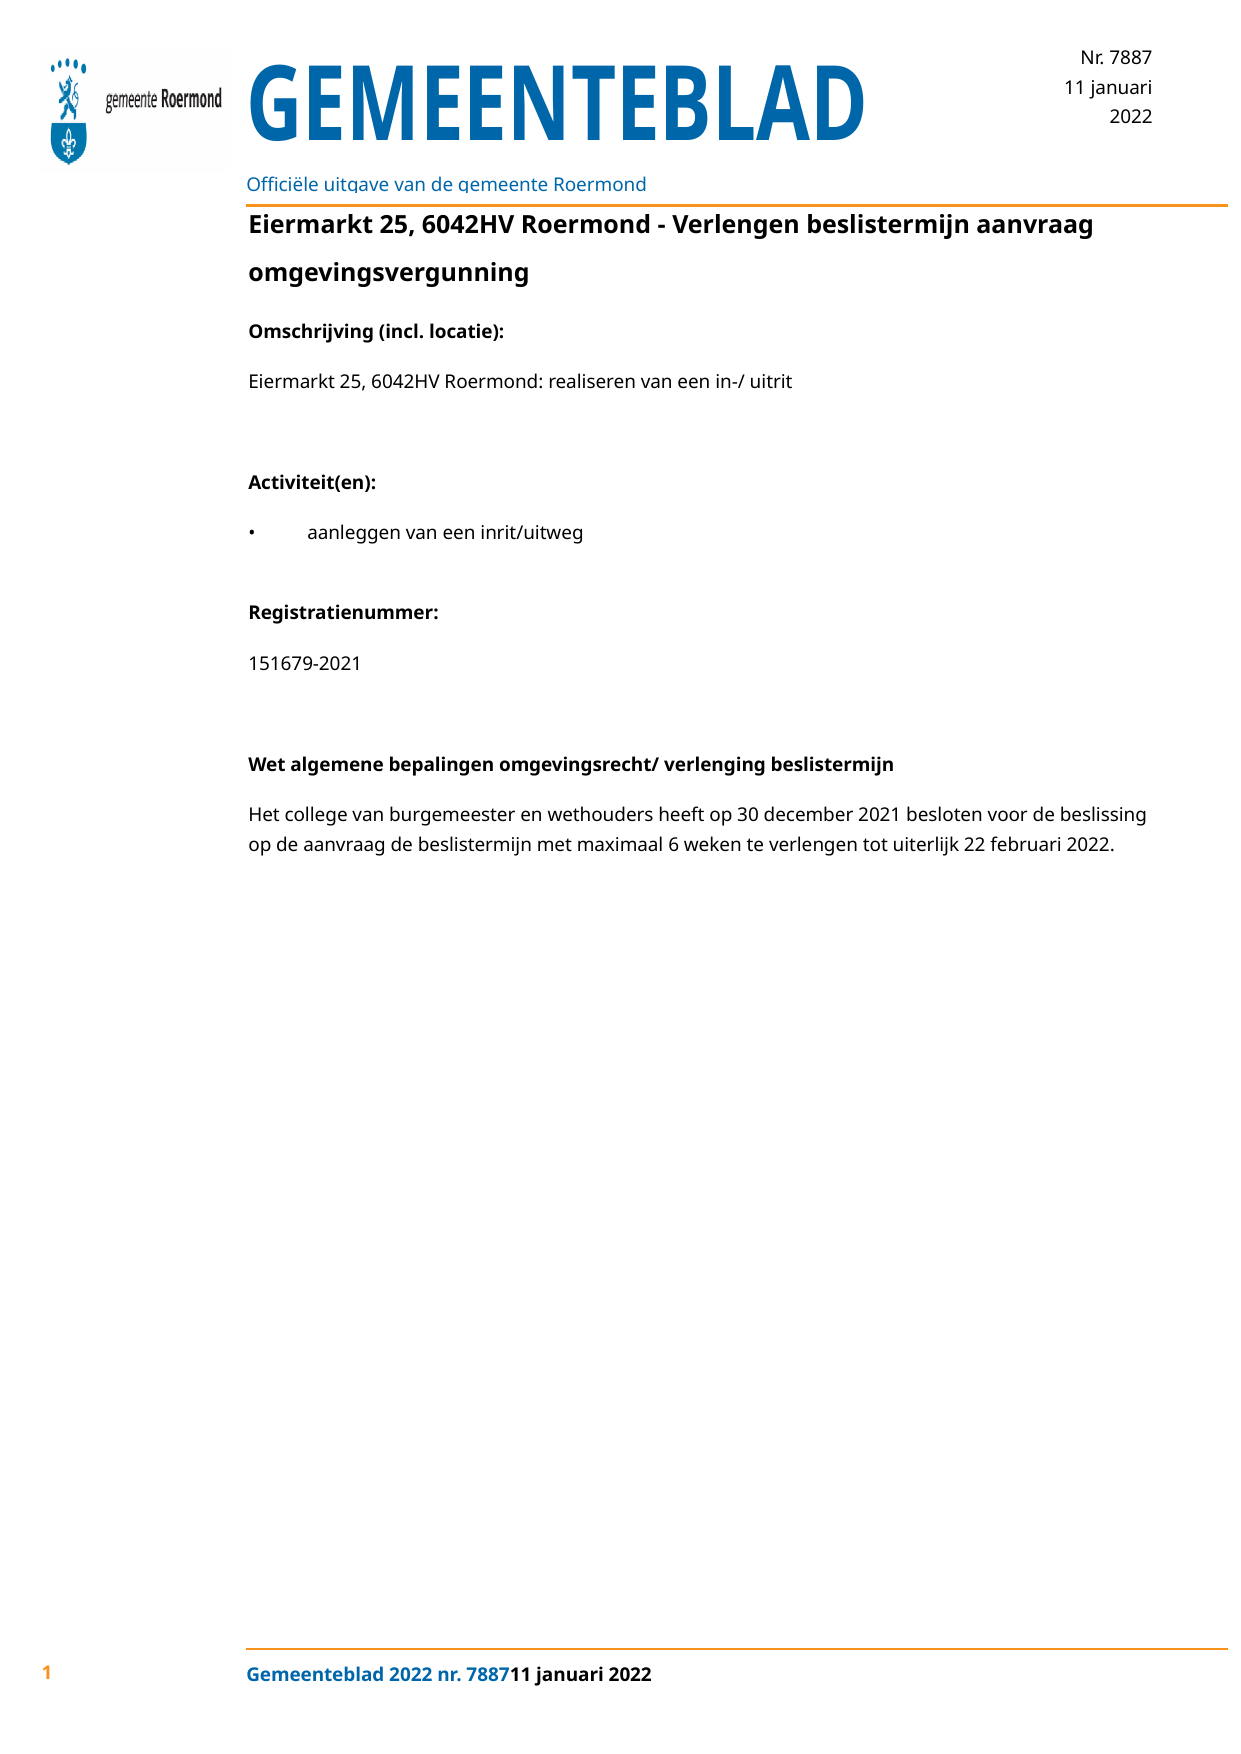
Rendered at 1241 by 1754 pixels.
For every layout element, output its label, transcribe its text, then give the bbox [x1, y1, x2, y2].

text Het college van burgemeester en wethouders heeft op 30 december 2021 besloten voor de beslissing op de aanvraag de beslistermijn met maximaal 6 weken te verlengen tot uiterlijk 22 februari 2022. [248, 801, 1152, 857]
picture [41, 47, 231, 172]
text 151679-2021 [248, 650, 1152, 676]
text Activiteit(en): [248, 469, 1152, 495]
text Eiermarkt 25, 6042HV Roermond: realiseren van een in-/ uitrit [248, 368, 1152, 394]
text Registratienummer: [248, 599, 1152, 625]
list aanleggen van een inrit/uitweg [248, 519, 1152, 545]
text Eiermarkt 25, 6042HV Roermond - Verlengen beslistermijn aanvraag omgevingsvergunning [248, 207, 1152, 288]
text Omschrijving (incl. locatie): [248, 318, 1152, 344]
text Wet algemene bepalingen omgevingsrecht/ verlenging beslistermijn [248, 751, 1152, 777]
